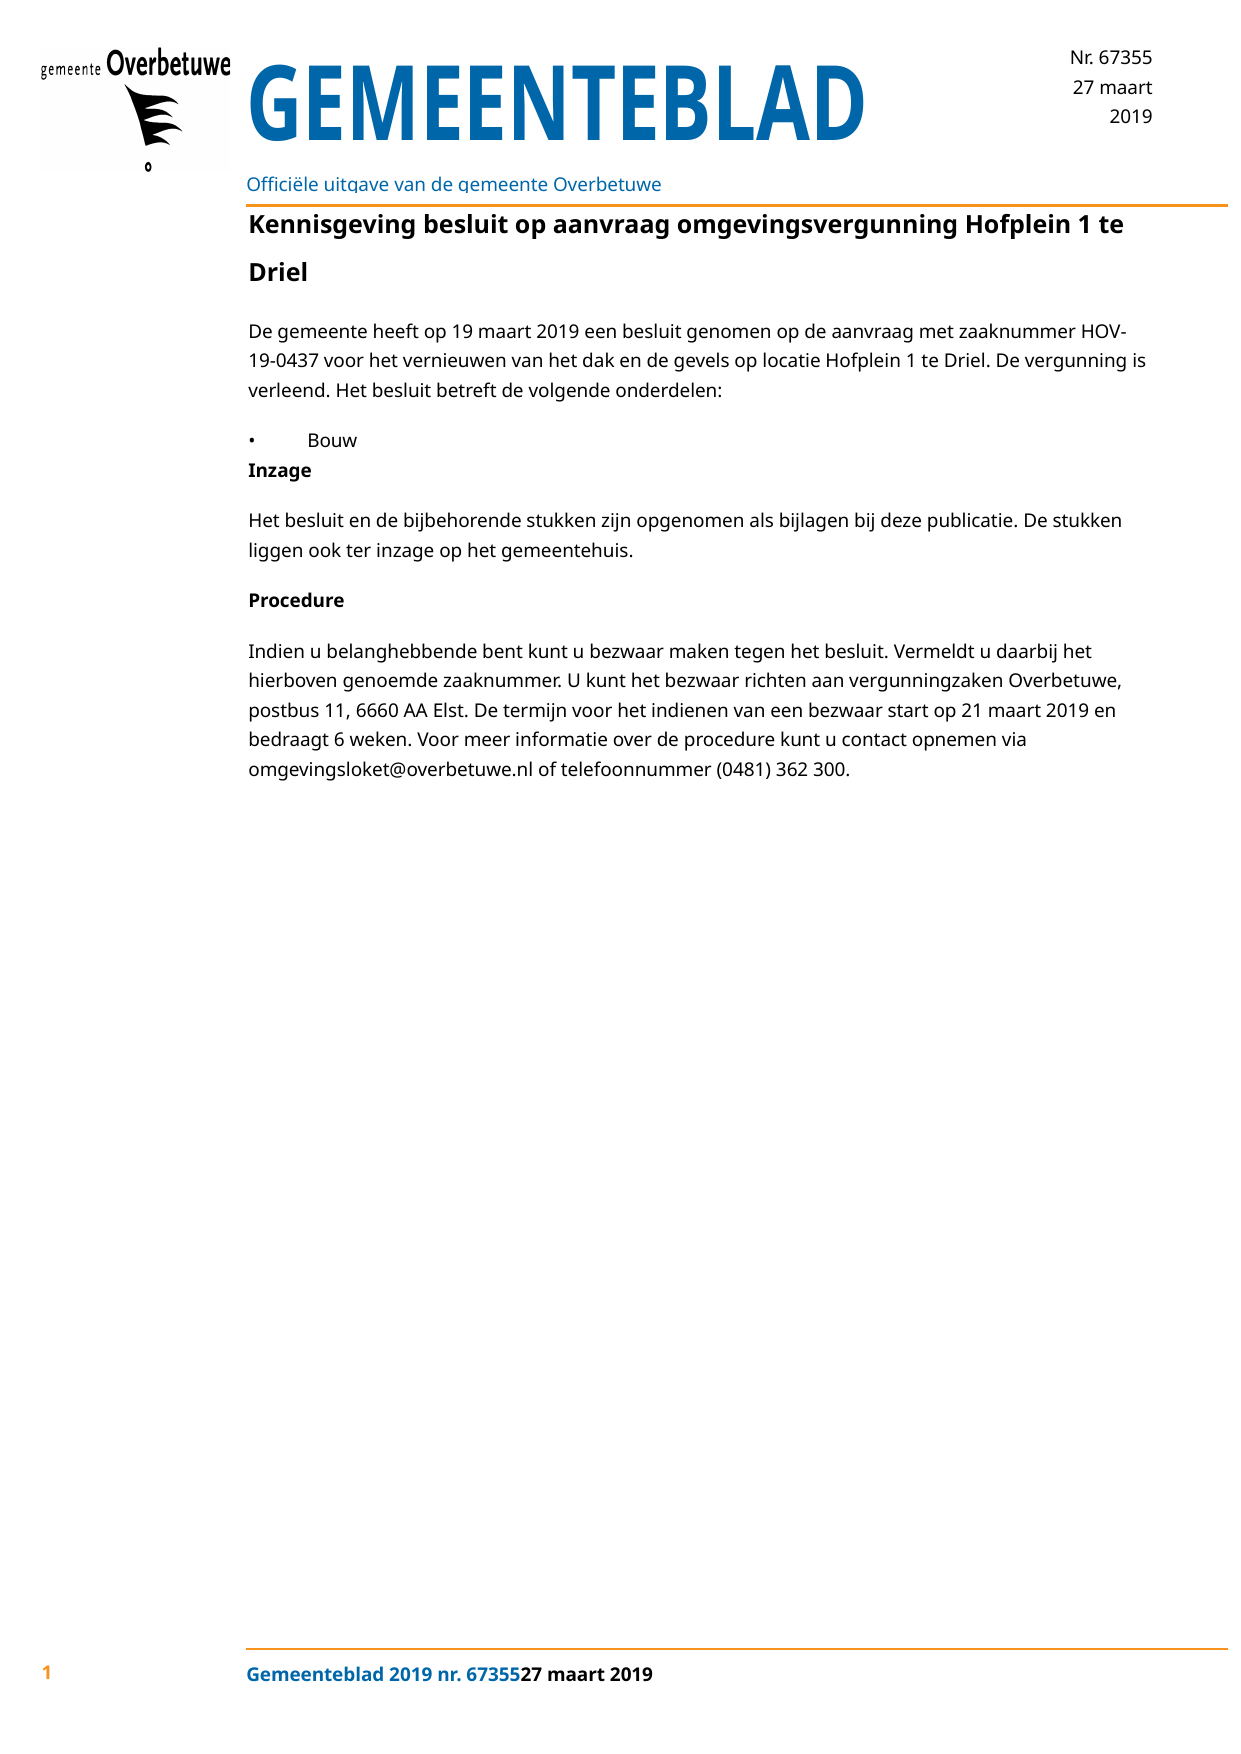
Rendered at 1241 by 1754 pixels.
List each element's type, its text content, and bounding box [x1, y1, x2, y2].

text De gemeente heeft op 19 maart 2019 een besluit genomen op de aanvraag met zaaknummer HOV-19-0437 voor het vernieuwen van het dak en de gevels op locatie Hofplein 1 te Driel. De vergunning is verleend. Het besluit betreft de volgende onderdelen: [248, 318, 1152, 403]
text Indien u belanghebbende bent kunt u bezwaar maken tegen het besluit. Vermeldt u daarbij het hierboven genoemde zaaknummer. U kunt het bezwaar richten aan vergunningzaken Overbetuwe, postbus 11, 6660 AA Elst. De termijn voor het indienen van een bezwaar start op 21 maart 2019 en bedraagt 6 weken. Voor meer informatie over de procedure kunt u contact opnemen via omgevingsloket@overbetuwe.nl of telefoonnummer (0481) 362 300. [248, 638, 1152, 782]
text Inzage [248, 457, 1152, 483]
list Bouw [248, 427, 1152, 453]
text Kennisgeving besluit op aanvraag omgevingsvergunning Hofplein 1 te Driel [248, 207, 1152, 288]
picture [41, 47, 231, 172]
text Procedure [248, 587, 1152, 613]
text Het besluit en de bijbehorende stukken zijn opgenomen als bijlagen bij deze publicatie. De stukken liggen ook ter inzage op het gemeentehuis. [248, 507, 1152, 563]
